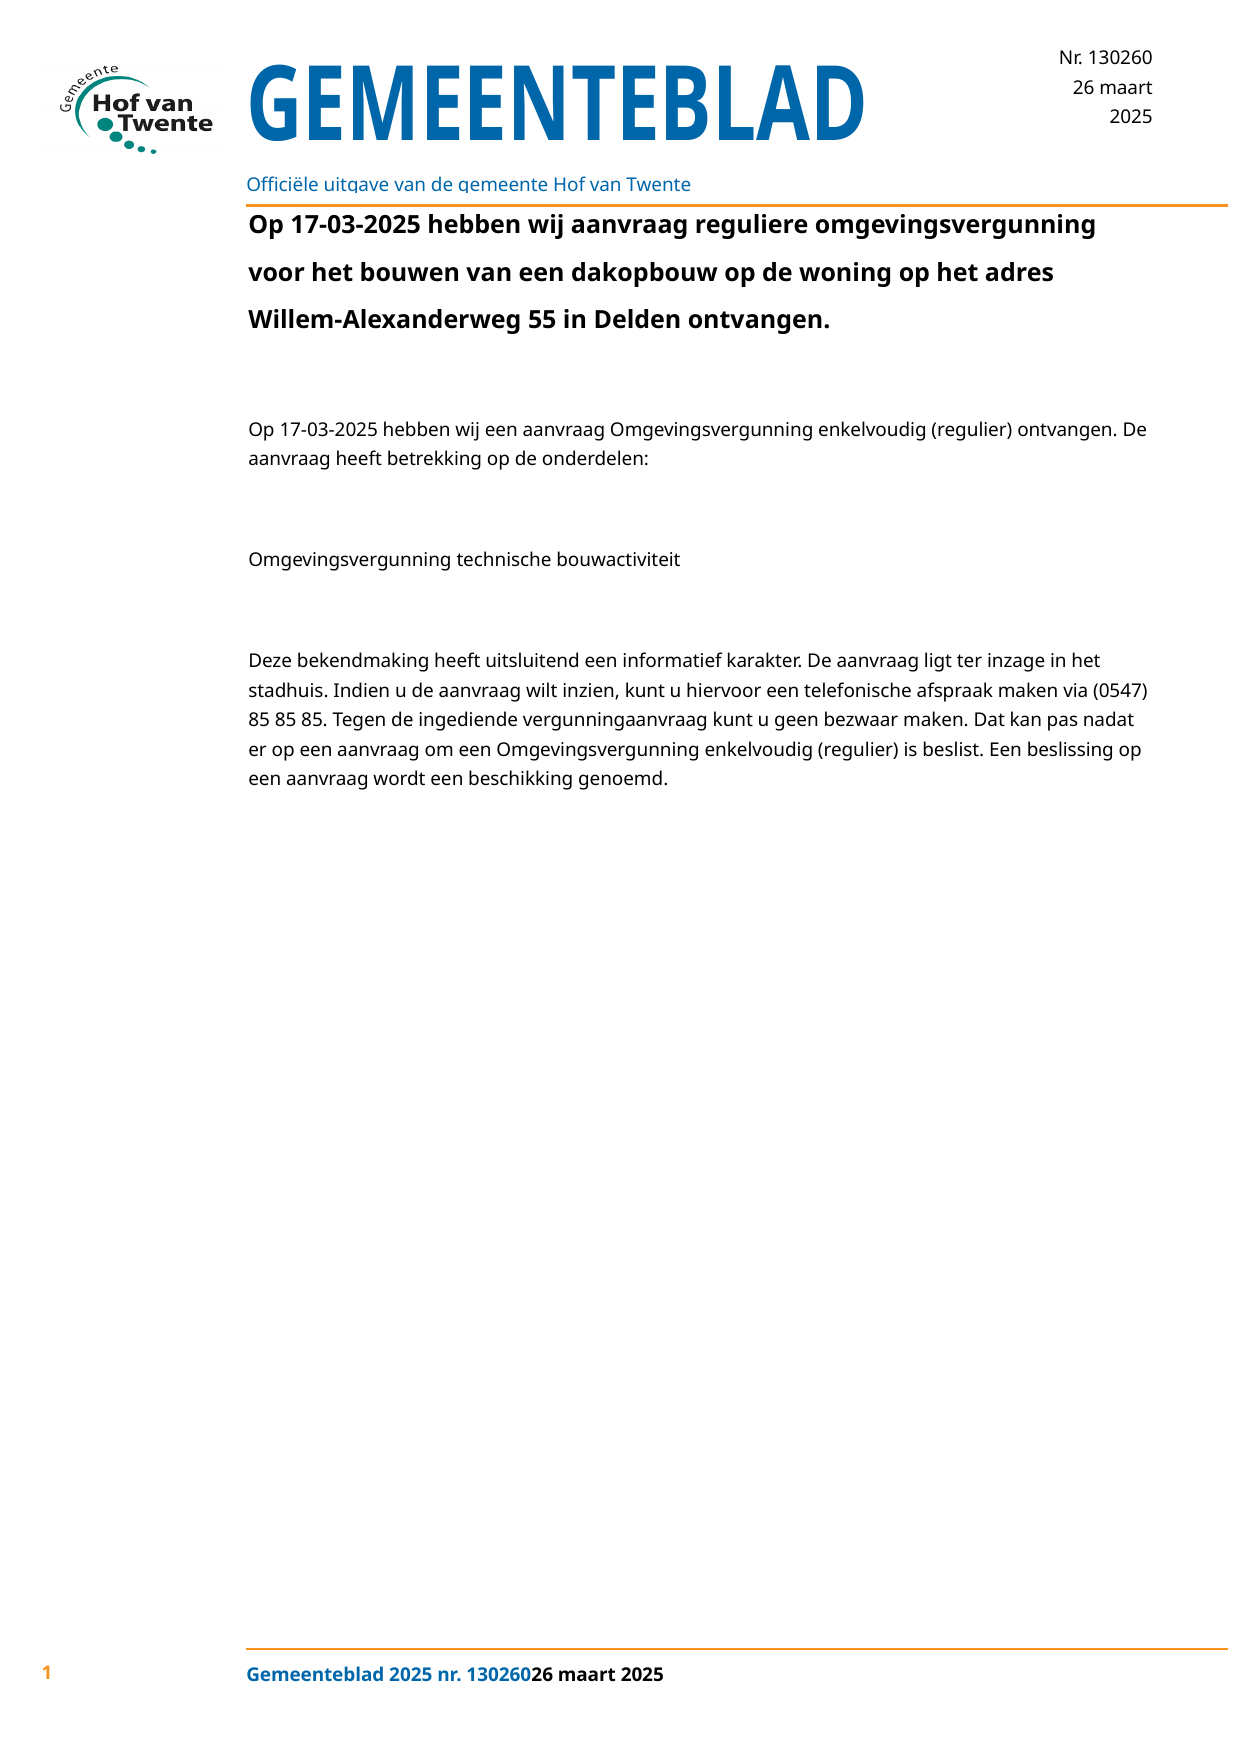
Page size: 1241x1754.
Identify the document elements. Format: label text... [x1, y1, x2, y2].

text Op 17-03-2025 hebben wij een aanvraag Omgevingsvergunning enkelvoudig (regulier) ontvangen. De aanvraag heeft betrekking op de onderdelen: [248, 416, 1152, 471]
text Deze bekendmaking heeft uitsluitend een informatief karakter. De aanvraag ligt ter inzage in het stadhuis. Indien u de aanvraag wilt inzien, kunt u hiervoor een telefonische afspraak maken via (0547) 85 85 85. Tegen de ingediende vergunningaanvraag kunt u geen bezwaar maken. Dat kan pas nadat er op een aanvraag om een Omgevingsvergunning enkelvoudig (regulier) is beslist. Een beslissing op een aanvraag wordt een beschikking genoemd. [248, 647, 1152, 791]
text Op 17-03-2025 hebben wij aanvraag reguliere omgevingsvergunning voor het bouwen van een dakopbouw op de woning op het adres Willem-Alexanderweg 55 in Delden ontvangen. [248, 207, 1152, 336]
text Omgevingsvergunning technische bouwactiviteit [248, 546, 1152, 572]
picture [41, 47, 231, 172]
